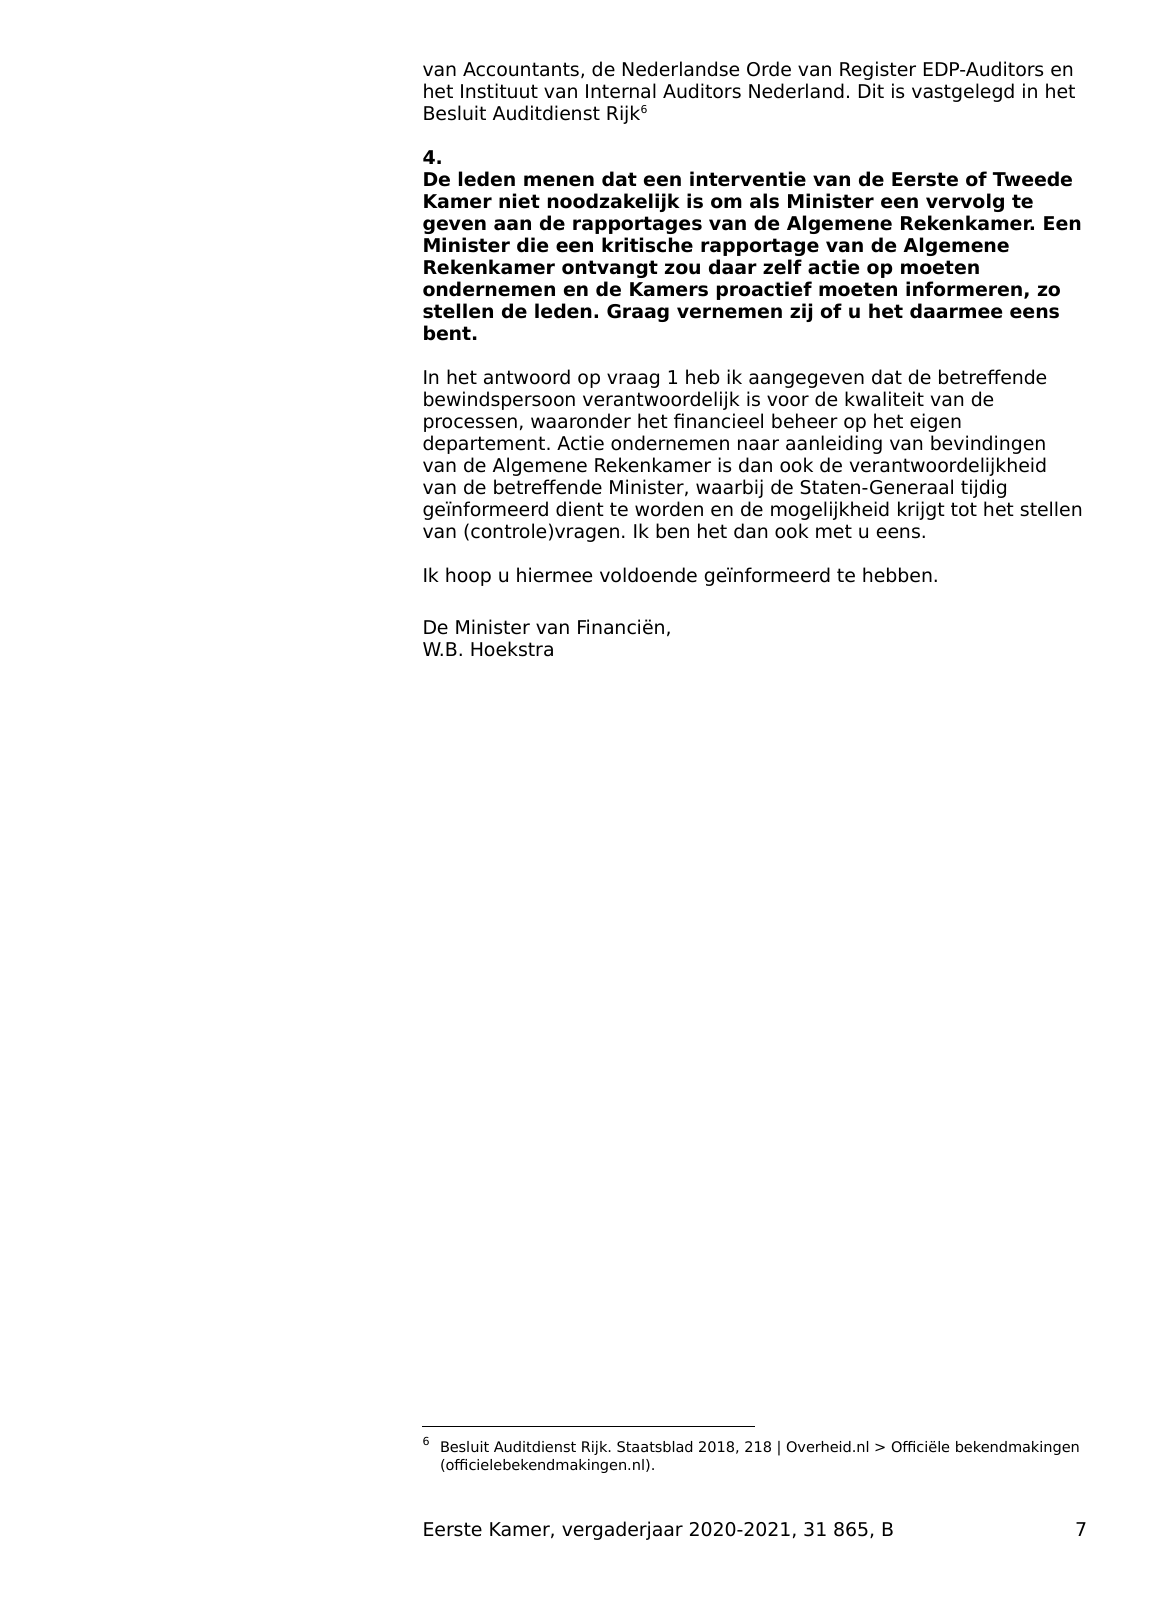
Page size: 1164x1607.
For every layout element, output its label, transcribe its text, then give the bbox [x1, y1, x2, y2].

text In het antwoord op vraag 1 heb ik aangegeven dat de betreffende bewindspersoon verantwoordelijk is voor de kwaliteit van de processen, waaronder het financieel beheer op het eigen departement. Actie ondernemen naar aanleiding van bevindingen van de Algemene Rekenkamer is dan ook de verantwoordelijkheid van de betreffende Minister, waarbij de Staten-Generaal tijdig geïnformeerd dient te worden en de mogelijkheid krijgt tot het stellen van (controle)vragen. Ik ben het dan ook met u eens. [422, 367, 1087, 543]
text 4. [422, 147, 1087, 169]
text van Accountants, de Nederlandse Orde van Register EDP-Auditors en het Instituut van Internal Auditors Nederland. Dit is vastgelegd in het Besluit Auditdienst Rijk [422, 59, 1087, 125]
text De leden menen dat een interventie van de Eerste of Tweede Kamer niet noodzakelijk is om als Minister een vervolg te geven aan de rapportages van de Algemene Rekenkamer. Een Minister die een kritische rapportage van de Algemene Rekenkamer ontvangt zou daar zelf actie op moeten ondernemen en de Kamers proactief moeten informeren, zo stellen de leden. Graag vernemen zij of u het daarmee eens bent. [422, 169, 1087, 345]
text Ik hoop u hiermee voldoende geïnformeerd te hebben. [422, 565, 1087, 587]
text Besluit Auditdienst Rijk. Staatsblad 2018, 218 | Overheid.nl > Officiële bekendmakingen (officielebekendmakingen.nl). [422, 1435, 1087, 1474]
text De Minister van Financiën, W.B. Hoekstra [422, 617, 1087, 661]
